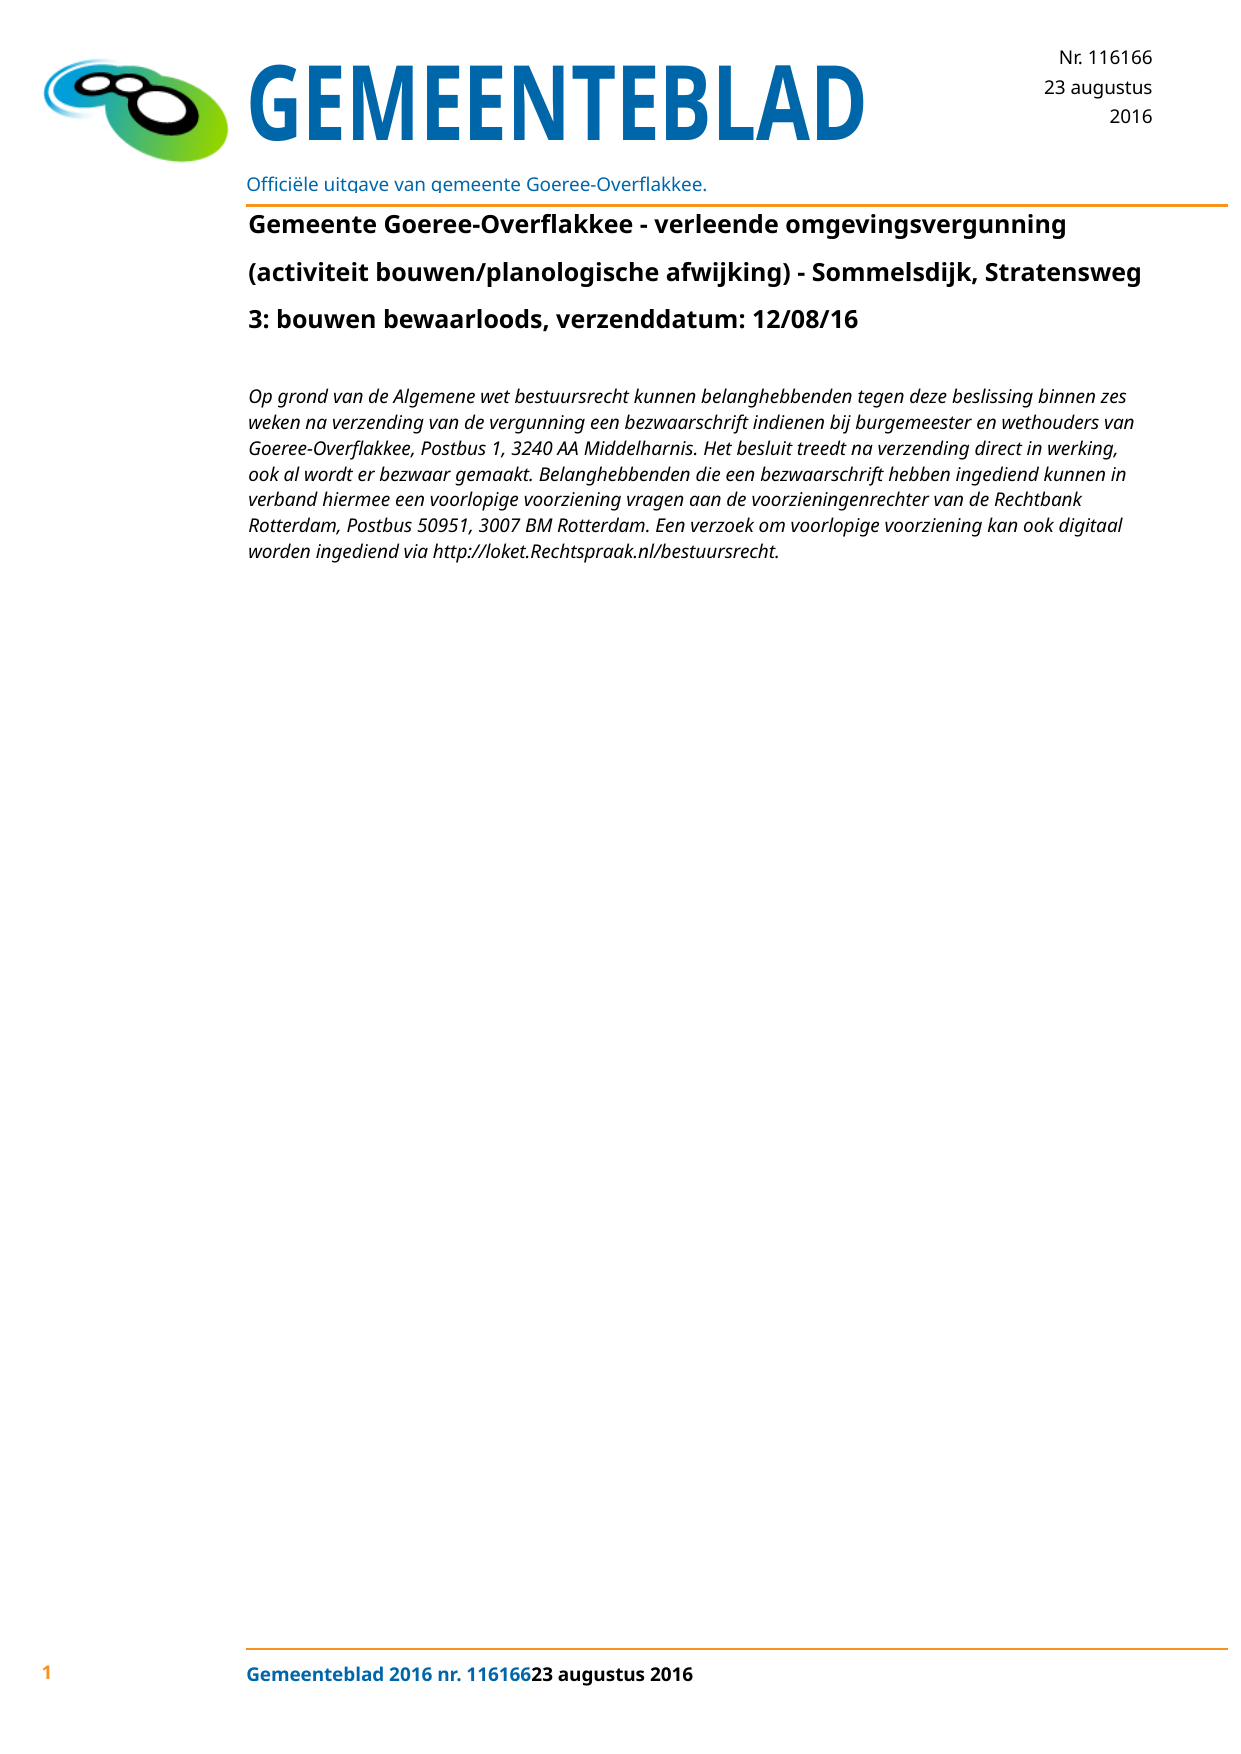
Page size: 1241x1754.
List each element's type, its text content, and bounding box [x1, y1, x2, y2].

picture [41, 47, 231, 172]
text Gemeente Goeree-Overflakkee - verleende omgevingsvergunning (activiteit bouwen/planologische afwijking) - Sommelsdijk, Stratensweg 3: bouwen bewaarloods, verzenddatum: 12/08/16 [248, 207, 1152, 336]
text Op grond van de Algemene wet bestuursrecht kunnen belanghebbenden tegen deze beslissing binnen zes weken na verzending van de vergunning een bezwaarschrift indienen bij burgemeester en wethouders van Goeree-Overflakkee, Postbus 1, 3240 AA Middelharnis. Het besluit treedt na verzending direct in werking, ook al wordt er bezwaar gemaakt. Belanghebbenden die een bezwaarschrift hebben ingediend kunnen in verband hiermee een voorlopige voorziening vragen aan de voorzieningenrechter van de Rechtbank Rotterdam, Postbus 50951, 3007 BM Rotterdam. Een verzoek om voorlopige voorziening kan ook digitaal worden ingediend via http://loket.Rechtspraak.nl/bestuursrecht. [248, 384, 1152, 564]
